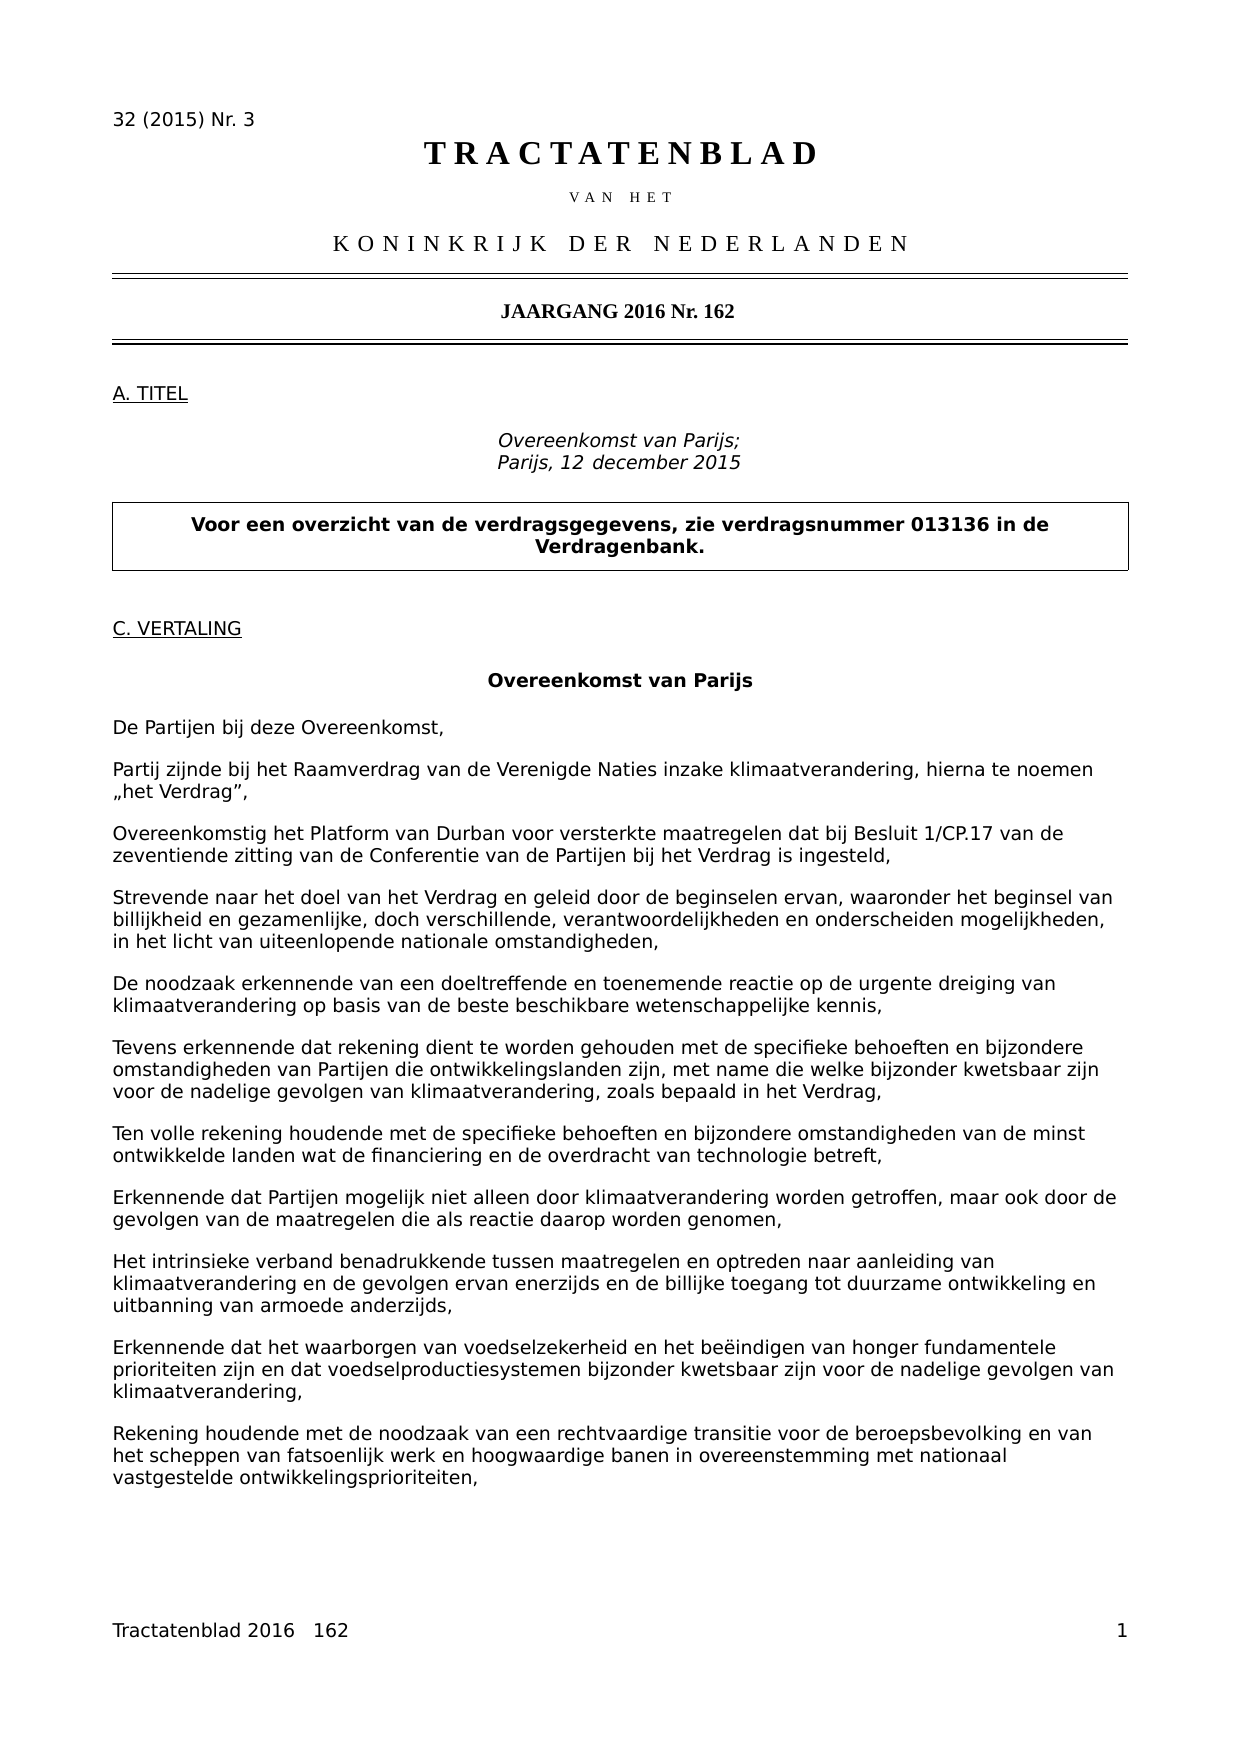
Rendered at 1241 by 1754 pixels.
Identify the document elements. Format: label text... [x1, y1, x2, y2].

subtitle C. VERTALING [112, 618, 1128, 640]
text De noodzaak erkennende van een doeltreffende en toenemende reactie op de urgente dreiging van klimaatverandering op basis van de beste beschikbare wetenschappelijke kennis, [112, 973, 1128, 1017]
subtitle A. TITEL [112, 383, 1128, 405]
text Overeenkomst van Parijs; [112, 430, 1128, 452]
text Parijs, 12 december 2015 [112, 452, 1128, 474]
text Rekening houdende met de noodzaak van een rechtvaardige transitie voor de beroepsbevolking en van het scheppen van fatsoenlijk werk en hoogwaardige banen in overeenstemming met nationaal vastgestelde ontwikkelingsprioriteiten, [112, 1423, 1128, 1488]
text TRACTATENBLAD [112, 133, 1128, 172]
text Tevens erkennende dat rekening dient te worden gehouden met de specifieke behoeften en bijzondere omstandigheden van Partijen die ontwikkelingslanden zijn, met name die welke bijzonder kwetsbaar zijn voor de nadelige gevolgen van klimaatverandering, zoals bepaald in het Verdrag, [112, 1037, 1128, 1103]
text VAN HET [112, 189, 1128, 206]
text KONINKRIJK DER NEDERLANDEN [112, 229, 1128, 256]
subtitle Overeenkomst van Parijs [112, 670, 1128, 692]
text De Partijen bij deze Overeenkomst, [112, 717, 1128, 739]
text 32 (2015) Nr. 3 [112, 109, 1128, 131]
text Ten volle rekening houdende met de specifieke behoeften en bijzondere omstandigheden van de minst ontwikkelde landen wat de financiering en de overdracht van technologie betreft, [112, 1123, 1128, 1167]
text Strevende naar het doel van het Verdrag en geleid door de beginselen ervan, waaronder het beginsel van billijkheid en gezamenlijke, doch verschillende, verantwoordelijkheden en onderscheiden mogelijkheden, in het licht van uiteenlopende nationale omstandigheden, [112, 887, 1128, 953]
text Partij zijnde bij het Raamverdrag van de Verenigde Naties inzake klimaatverandering, hierna te noemen „het Verdrag”, [112, 759, 1128, 803]
text Het intrinsieke verband benadrukkende tussen maatregelen en optreden naar aanleiding van klimaatverandering en de gevolgen ervan enerzijds en de billijke toegang tot duurzame ontwikkeling en uitbanning van armoede anderzijds, [112, 1251, 1128, 1317]
text Erkennende dat het waarborgen van voedselzekerheid en het beëindigen van honger fundamentele prioriteiten zijn en dat voedselproductiesystemen bijzonder kwetsbaar zijn voor de nadelige gevolgen van klimaatverandering, [112, 1337, 1128, 1403]
text Erkennende dat Partijen mogelijk niet alleen door klimaatverandering worden getroffen, maar ook door de gevolgen van de maatregelen die als reactie daarop worden genomen, [112, 1187, 1128, 1231]
text JAARGANG 2016 Nr. 162 [112, 299, 1128, 323]
text Overeenkomstig het Platform van Durban voor versterkte maatregelen dat bij Besluit 1/CP.17 van de zeventiende zitting van de Conferentie van de Partijen bij het Verdrag is ingesteld, [112, 823, 1128, 867]
